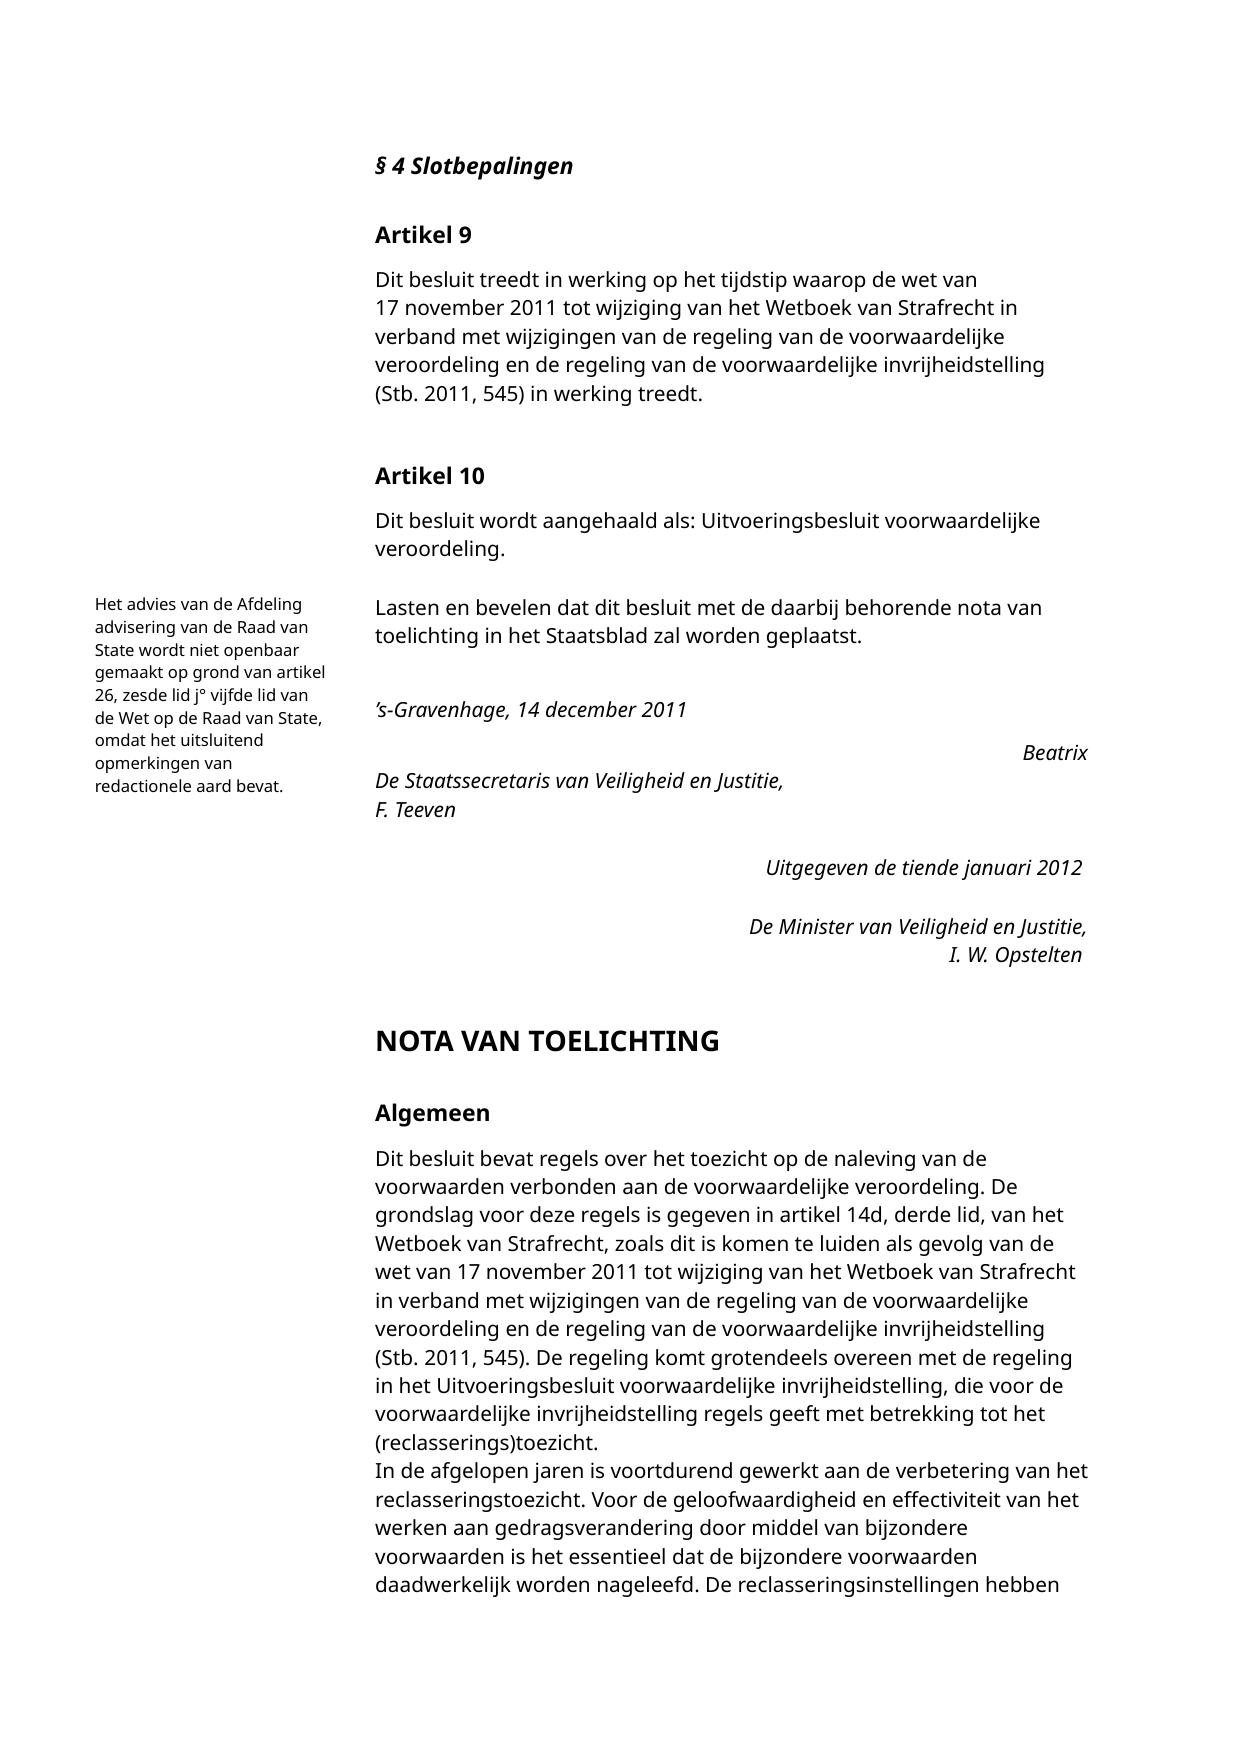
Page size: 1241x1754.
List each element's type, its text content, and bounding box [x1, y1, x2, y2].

text In de afgelopen jaren is voortdurend gewerkt aan de verbetering van het reclasseringstoezicht. Voor de geloofwaardigheid en effectiviteit van het werken aan gedragsverandering door middel van bijzondere voorwaarden is het essentieel dat de bijzondere voorwaarden daadwerkelijk worden nageleefd. De reclasseringsinstellingen hebben [375, 1456, 1090, 1599]
text De Minister van Veiligheid en Justitie, [375, 912, 1090, 940]
subtitle § 4 Slotbepalingen [375, 150, 1090, 181]
text De Staatssecretaris van Veiligheid en Justitie, [375, 767, 1090, 795]
text I. W. Opstelten [375, 940, 1090, 969]
text Dit besluit treedt in werking op het tijdstip waarop de wet van 17 november 2011 tot wijziging van het Wetboek van Strafrecht in verband met wijzigingen van de regeling van de voorwaardelijke veroordeling en de regeling van de voorwaardelijke invrijheidstelling (Stb. 2011, 545) in werking treedt. [375, 265, 1090, 407]
subtitle Artikel 10 [375, 460, 1090, 491]
text Het advies van de Afdeling advisering van de Raad van State wordt niet openbaar gemaakt op grond van artikel 26, zesde lid j° vijfde lid van de Wet op de Raad van State, omdat het uitsluitend opmerkingen van redactionele aard bevat. [94, 593, 328, 797]
text Dit besluit wordt aangehaald als: Uitvoeringsbesluit voorwaardelijke veroordeling. [375, 506, 1090, 563]
text Beatrix [375, 738, 1090, 767]
text F. Teeven [375, 795, 1090, 823]
subtitle Artikel 9 [375, 219, 1090, 250]
text Lasten en bevelen dat dit besluit met de daarbij behorende nota van toelichting in het Staatsblad zal worden geplaatst. [375, 593, 1090, 650]
text ’s-Gravenhage, 14 december 2011 [375, 695, 1090, 723]
subtitle NOTA VAN TOELICHTING [375, 1021, 1090, 1060]
text Uitgegeven de tiende januari 2012 [375, 853, 1090, 882]
text Dit besluit bevat regels over het toezicht op de naleving van de voorwaarden verbonden aan de voorwaardelijke veroordeling. De grondslag voor deze regels is gegeven in artikel 14d, derde lid, van het Wetboek van Strafrecht, zoals dit is komen te luiden als gevolg van de wet van 17 november 2011 tot wijziging van het Wetboek van Strafrecht in verband met wijzigingen van de regeling van de voorwaardelijke veroordeling en de regeling van de voorwaardelijke invrijheidstelling (Stb. 2011, 545). De regeling komt grotendeels overeen met de regeling in het Uitvoeringsbesluit voorwaardelijke invrijheidstelling, die voor de voorwaardelijke invrijheidstelling regels geeft met betrekking tot het (reclasserings)toezicht. [375, 1144, 1090, 1456]
subtitle Algemeen [375, 1097, 1090, 1129]
